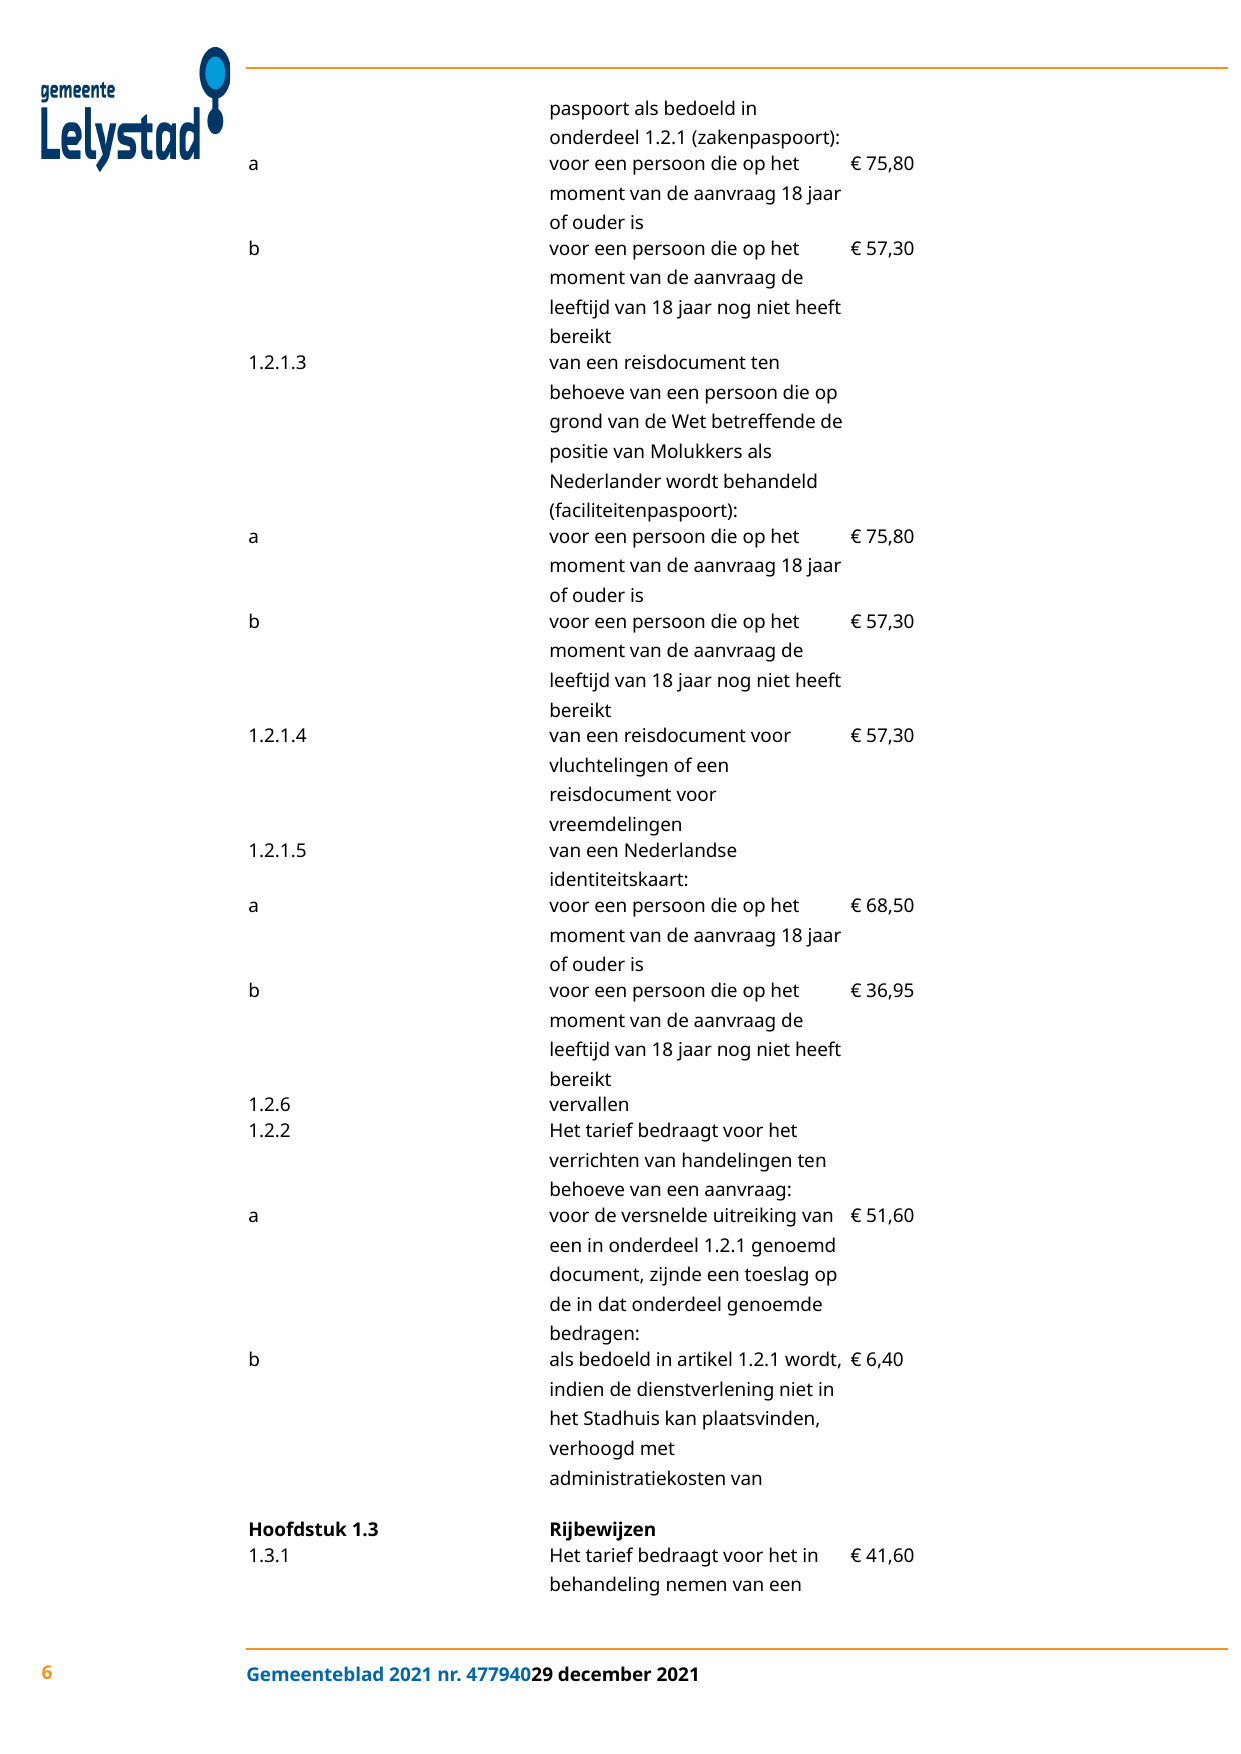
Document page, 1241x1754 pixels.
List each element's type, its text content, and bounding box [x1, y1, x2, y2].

table_cell Het tarief bedraagt voor het verrichten van handelingen ten behoeve van een aanvraag: [549, 1118, 850, 1202]
table_cell [248, 95, 549, 150]
table_cell [850, 1516, 1152, 1542]
table_cell b [248, 1346, 549, 1490]
table_cell € 51,60 [850, 1202, 1152, 1346]
table_cell van een Nederlandse identiteitskaart: [549, 837, 850, 892]
table_cell voor de versnelde uitreiking van een in onderdeel 1.2.1 genoemd document, zijnde een toeslag op de in dat onderdeel genoemde bedragen: [549, 1202, 850, 1346]
table_cell voor een persoon die op het moment van de aanvraag de leeftijd van 18 jaar nog niet heeft bereikt [549, 608, 850, 722]
table_cell b [248, 977, 549, 1092]
table_cell a [248, 1202, 549, 1346]
table_cell a [248, 892, 549, 977]
table_cell [850, 350, 1152, 523]
table_cell van een reisdocument ten behoeve van een persoon die op grond van de Wet betreffende de positie van Molukkers als Nederlander wordt behandeld (faciliteitenpaspoort): [549, 350, 850, 523]
table_cell b [248, 235, 549, 349]
table_cell voor een persoon die op het moment van de aanvraag de leeftijd van 18 jaar nog niet heeft bereikt [549, 977, 850, 1092]
table_cell [850, 1490, 1152, 1516]
table_cell € 41,60 [850, 1542, 1152, 1597]
picture [41, 47, 231, 172]
table_cell Het tarief bedraagt voor het in behandeling nemen van een [549, 1542, 850, 1597]
table_cell 1.2.1.3 [248, 350, 549, 523]
table_cell € 36,95 [850, 977, 1152, 1092]
table_cell 1.3.1 [248, 1542, 549, 1597]
table_cell als bedoeld in artikel 1.2.1 wordt, indien de dienstverlening niet in het Stadhuis kan plaatsvinden, verhoogd met administratiekosten van [549, 1346, 850, 1490]
table_cell voor een persoon die op het moment van de aanvraag 18 jaar of ouder is [549, 892, 850, 977]
table_cell Rijbewijzen [549, 1516, 850, 1542]
table_cell a [248, 150, 549, 235]
table_cell [549, 1490, 850, 1516]
table_cell van een reisdocument voor vluchtelingen of een reisdocument voor vreemdelingen [549, 723, 850, 837]
table_cell voor een persoon die op het moment van de aanvraag 18 jaar of ouder is [549, 523, 850, 608]
table_cell paspoort als bedoeld in onderdeel 1.2.1 (zakenpaspoort): [549, 95, 850, 150]
table_cell voor een persoon die op het moment van de aanvraag de leeftijd van 18 jaar nog niet heeft bereikt [549, 235, 850, 349]
table_cell vervallen [549, 1092, 850, 1117]
table_cell [850, 1092, 1152, 1117]
table_cell € 57,30 [850, 723, 1152, 837]
table_cell 1.2.6 [248, 1092, 549, 1117]
table_cell € 75,80 [850, 523, 1152, 608]
table_cell [850, 837, 1152, 892]
table_cell 1.2.2 [248, 1118, 549, 1202]
table_cell b [248, 608, 549, 722]
table_cell 1.2.1.5 [248, 837, 549, 892]
table_cell [850, 1118, 1152, 1202]
table_cell 1.2.1.4 [248, 723, 549, 837]
table_cell € 57,30 [850, 608, 1152, 722]
table_cell € 68,50 [850, 892, 1152, 977]
table_cell € 75,80 [850, 150, 1152, 235]
table_cell a [248, 523, 549, 608]
table_cell [248, 1490, 549, 1516]
table_cell € 6,40 [850, 1346, 1152, 1490]
table_cell [850, 95, 1152, 150]
table_cell Hoofdstuk 1.3 [248, 1516, 549, 1542]
table_cell voor een persoon die op het moment van de aanvraag 18 jaar of ouder is [549, 150, 850, 235]
table_cell € 57,30 [850, 235, 1152, 349]
